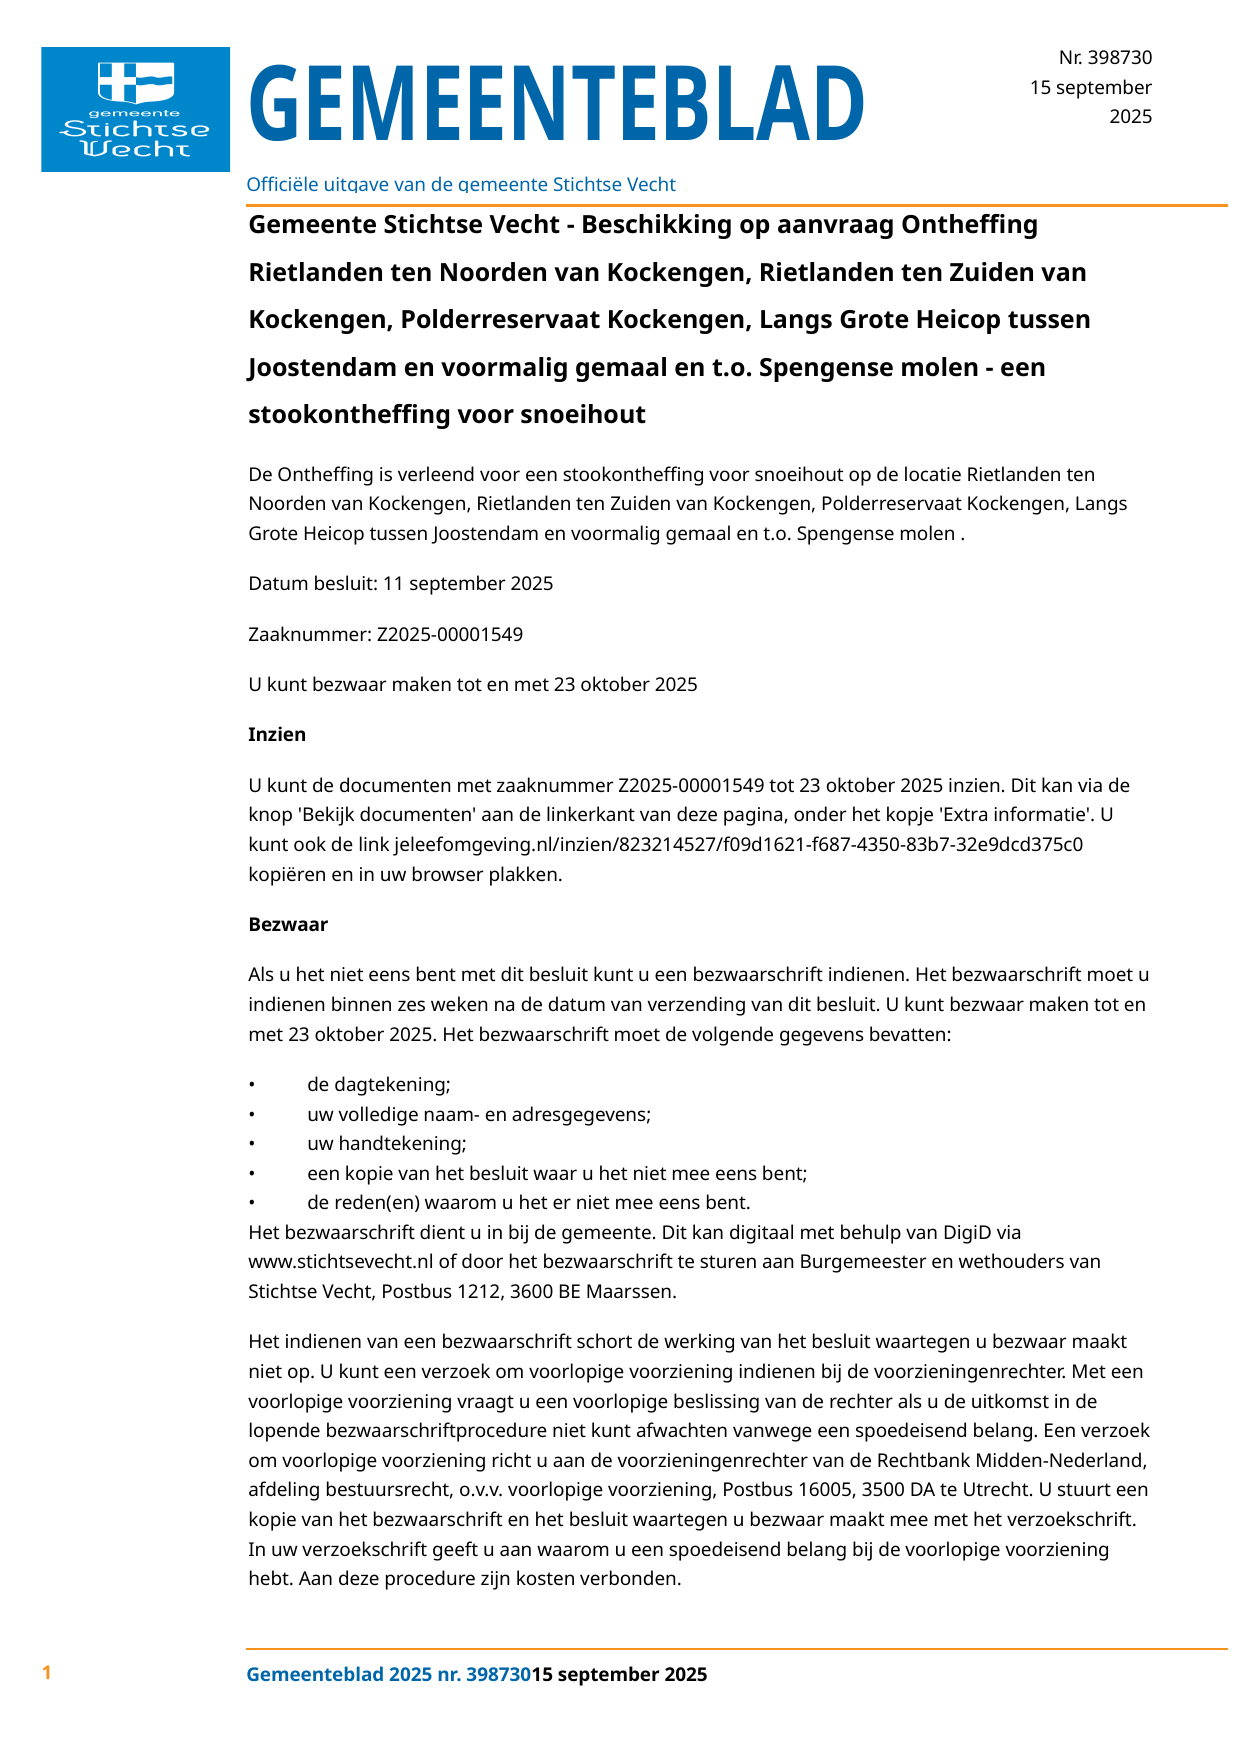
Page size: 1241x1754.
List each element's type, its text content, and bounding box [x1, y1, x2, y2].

text Gemeente Stichtse Vecht - Beschikking op aanvraag Ontheffing Rietlanden ten Noorden van Kockengen, Rietlanden ten Zuiden van Kockengen, Polderreservaat Kockengen, Langs Grote Heicop tussen Joostendam en voormalig gemaal en t.o. Spengense molen - een stookontheffing voor snoeihout [248, 207, 1152, 431]
list de reden(en) waarom u het er niet mee eens bent. [248, 1189, 1152, 1215]
list een kopie van het besluit waar u het niet mee eens bent; [248, 1160, 1152, 1186]
list uw handtekening; [248, 1130, 1152, 1156]
text Bezwaar [248, 911, 1152, 937]
text Inzien [248, 722, 1152, 747]
text Als u het niet eens bent met dit besluit kunt u een bezwaarschrift indienen. Het bezwaarschrift moet u indienen binnen zes weken na de datum van verzending van dit besluit. U kunt bezwaar maken tot en met 23 oktober 2025. Het bezwaarschrift moet de volgende gegevens bevatten: [248, 962, 1152, 1046]
text U kunt bezwaar maken tot en met 23 oktober 2025 [248, 671, 1152, 697]
text U kunt de documenten met zaaknummer Z2025-00001549 tot 23 oktober 2025 inzien. Dit kan via de knop 'Bekijk documenten' aan de linkerkant van deze pagina, onder het kopje 'Extra informatie'. U kunt ook de link jeleefomgeving.nl/inzien/823214527/f09d1621-f687-4350-83b7-32e9dcd375c0 kopiëren en in uw browser plakken. [248, 772, 1152, 886]
text Datum besluit: 11 september 2025 [248, 570, 1152, 596]
picture [137, 63, 174, 103]
text Het bezwaarschrift dient u in bij de gemeente. Dit kan digitaal met behulp van DigiD via www.stichtsevecht.nl of door het bezwaarschrift te sturen aan Burgemeester en wethouders van Stichtse Vecht, Postbus 1212, 3600 BE Maarssen. [248, 1219, 1152, 1304]
text Het indienen van een bezwaarschrift schort de werking van het besluit waartegen u bezwaar maakt niet op. U kunt een verzoek om voorlopige voorziening indienen bij de voorzieningenrechter. Met een voorlopige voorziening vraagt u een voorlopige beslissing van de rechter als u de uitkomst in de lopende bezwaarschriftprocedure niet kunt afwachten vanwege een spoedeisend belang. Een verzoek om voorlopige voorziening richt u aan de voorzieningenrechter van de Rechtbank Midden-Nederland, afdeling bestuursrecht, o.v.v. voorlopige voorziening, Postbus 16005, 3500 DA te Utrecht. U stuurt een kopie van het bezwaarschrift en het besluit waartegen u bezwaar maakt mee met het verzoekschrift. In uw verzoekschrift geeft u aan waarom u een spoedeisend belang bij de voorlopige voorziening hebt. Aan deze procedure zijn kosten verbonden. [248, 1329, 1152, 1591]
list uw volledige naam- en adresgegevens; [248, 1101, 1152, 1126]
text Zaaknummer: Z2025-00001549 [248, 621, 1152, 646]
text De Ontheffing is verleend voor een stookontheffing voor snoeihout op de locatie Rietlanden ten Noorden van Kockengen, Rietlanden ten Zuiden van Kockengen, Polderreservaat Kockengen, Langs Grote Heicop tussen Joostendam en voormalig gemaal en t.o. Spengense molen . [248, 461, 1152, 546]
picture [99, 63, 135, 101]
list de dagtekening; [248, 1071, 1152, 1097]
